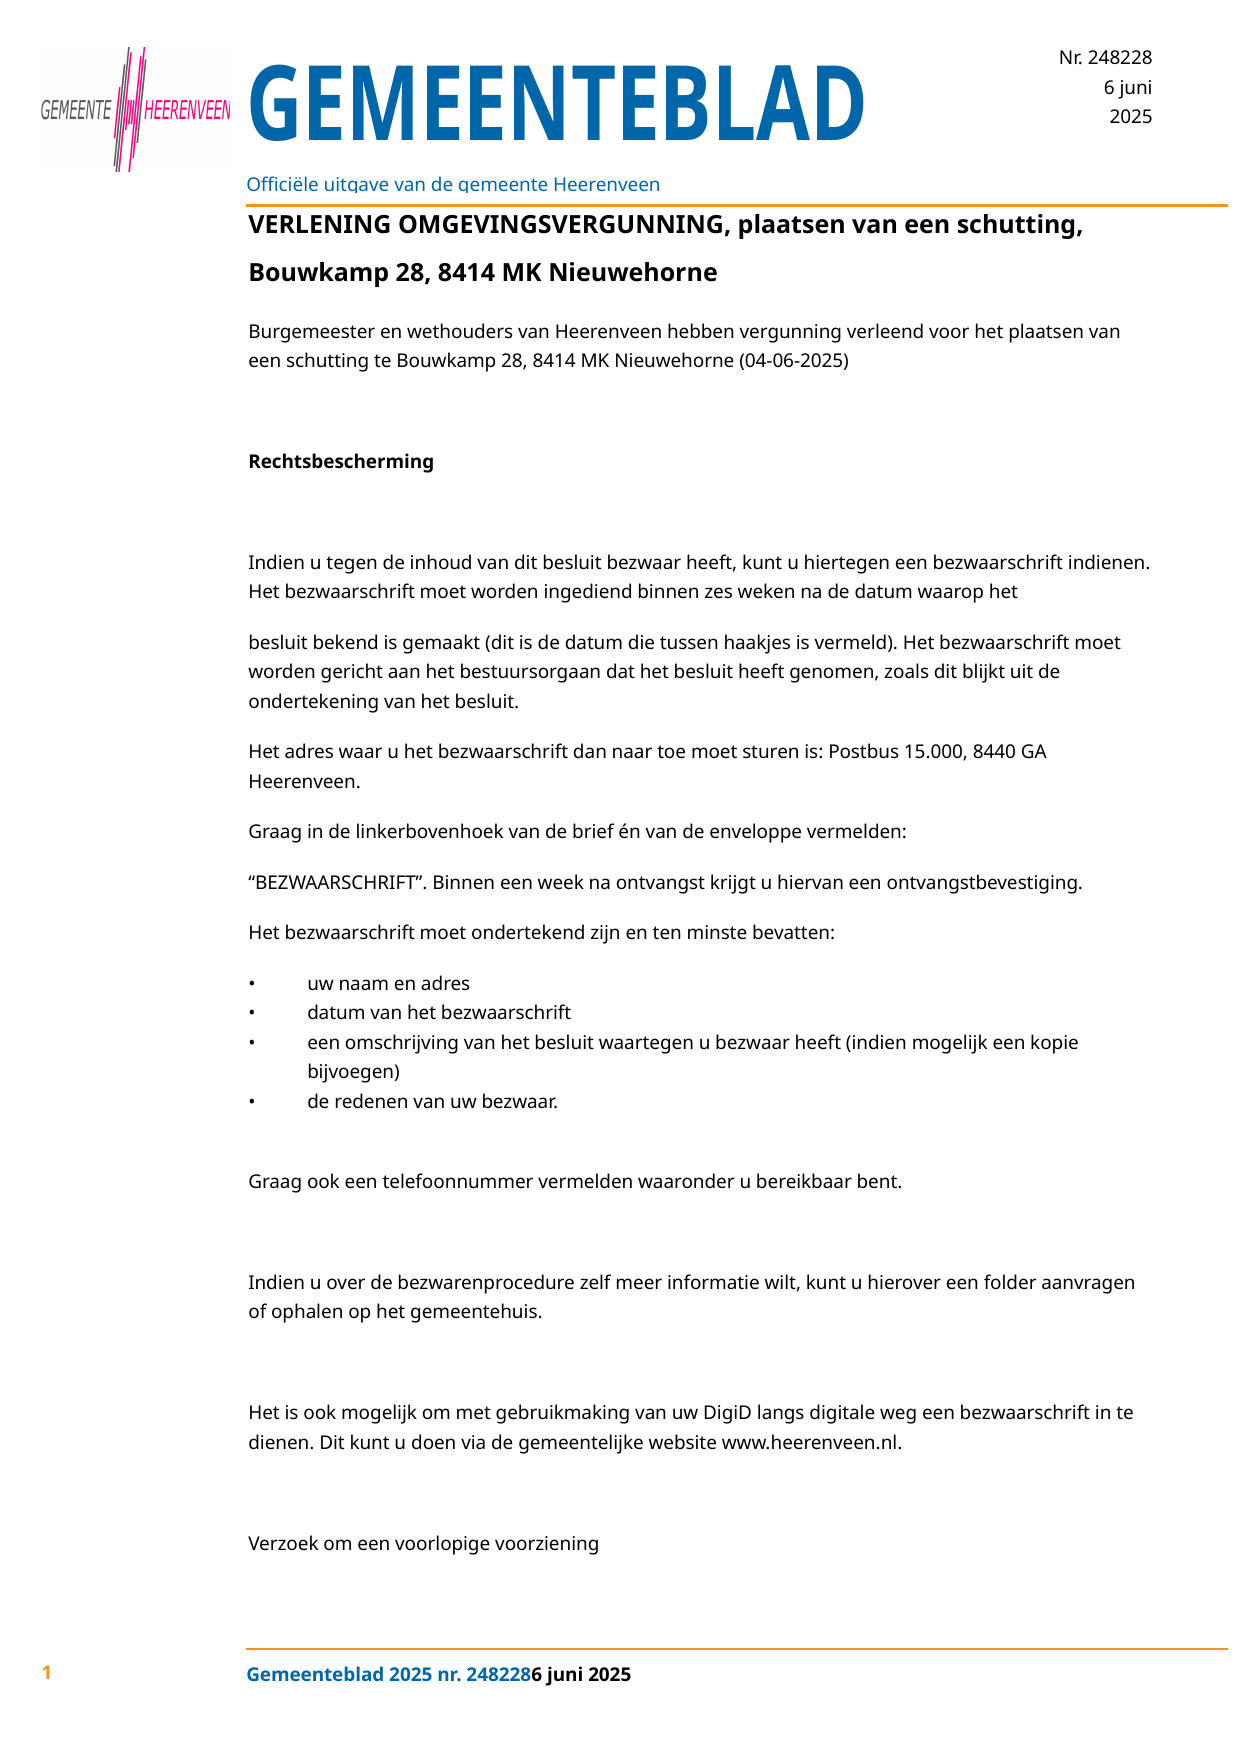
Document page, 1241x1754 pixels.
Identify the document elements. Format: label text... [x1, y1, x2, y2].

text Indien u tegen de inhoud van dit besluit bezwaar heeft, kunt u hiertegen een bezwaarschrift indienen. Het bezwaarschrift moet worden ingediend binnen zes weken na de datum waarop het [248, 549, 1152, 604]
text Het adres waar u het bezwaarschrift dan naar toe moet sturen is: Postbus 15.000, 8440 GA Heerenveen. [248, 739, 1152, 794]
text VERLENING OMGEVINGSVERGUNNING, plaatsen van een schutting, Bouwkamp 28, 8414 MK Nieuwehorne [248, 207, 1152, 288]
text Verzoek om een voorlopige voorziening [248, 1530, 1152, 1556]
text “BEZWAARSCHRIFT”. Binnen een week na ontvangst krijgt u hiervan een ontvangstbevestiging. [248, 869, 1152, 895]
text Het bezwaarschrift moet ondertekend zijn en ten minste bevatten: [248, 919, 1152, 945]
list de redenen van uw bezwaar. [248, 1088, 1152, 1114]
text Graag in de linkerbovenhoek van de brief én van de enveloppe vermelden: [248, 819, 1152, 844]
text Burgemeester en wethouders van Heerenveen hebben vergunning verleend voor het plaatsen van een schutting te Bouwkamp 28, 8414 MK Nieuwehorne (04-06-2025) [248, 318, 1152, 373]
text Indien u over de bezwarenprocedure zelf meer informatie wilt, kunt u hierover een folder aanvragen of ophalen op het gemeentehuis. [248, 1269, 1152, 1324]
text Het is ook mogelijk om met gebruikmaking van uw DigiD langs digitale weg een bezwaarschrift in te dienen. Dit kunt u doen via de gemeentelijke website www.heerenveen.nl. [248, 1399, 1152, 1455]
picture [41, 47, 231, 172]
text besluit bekend is gemaakt (dit is de datum die tussen haakjes is vermeld). Het bezwaarschrift moet worden gericht aan het bestuursorgaan dat het besluit heeft genomen, zoals dit blijkt uit de ondertekening van het besluit. [248, 629, 1152, 714]
text Graag ook een telefoonnummer vermelden waaronder u bereikbaar bent. [248, 1168, 1152, 1194]
list uw naam en adres [248, 970, 1152, 996]
list een omschrijving van het besluit waartegen u bezwaar heeft (indien mogelijk een kopie bijvoegen) [248, 1029, 1152, 1084]
text Rechtsbescherming [248, 448, 1152, 474]
list datum van het bezwaarschrift [248, 999, 1152, 1025]
